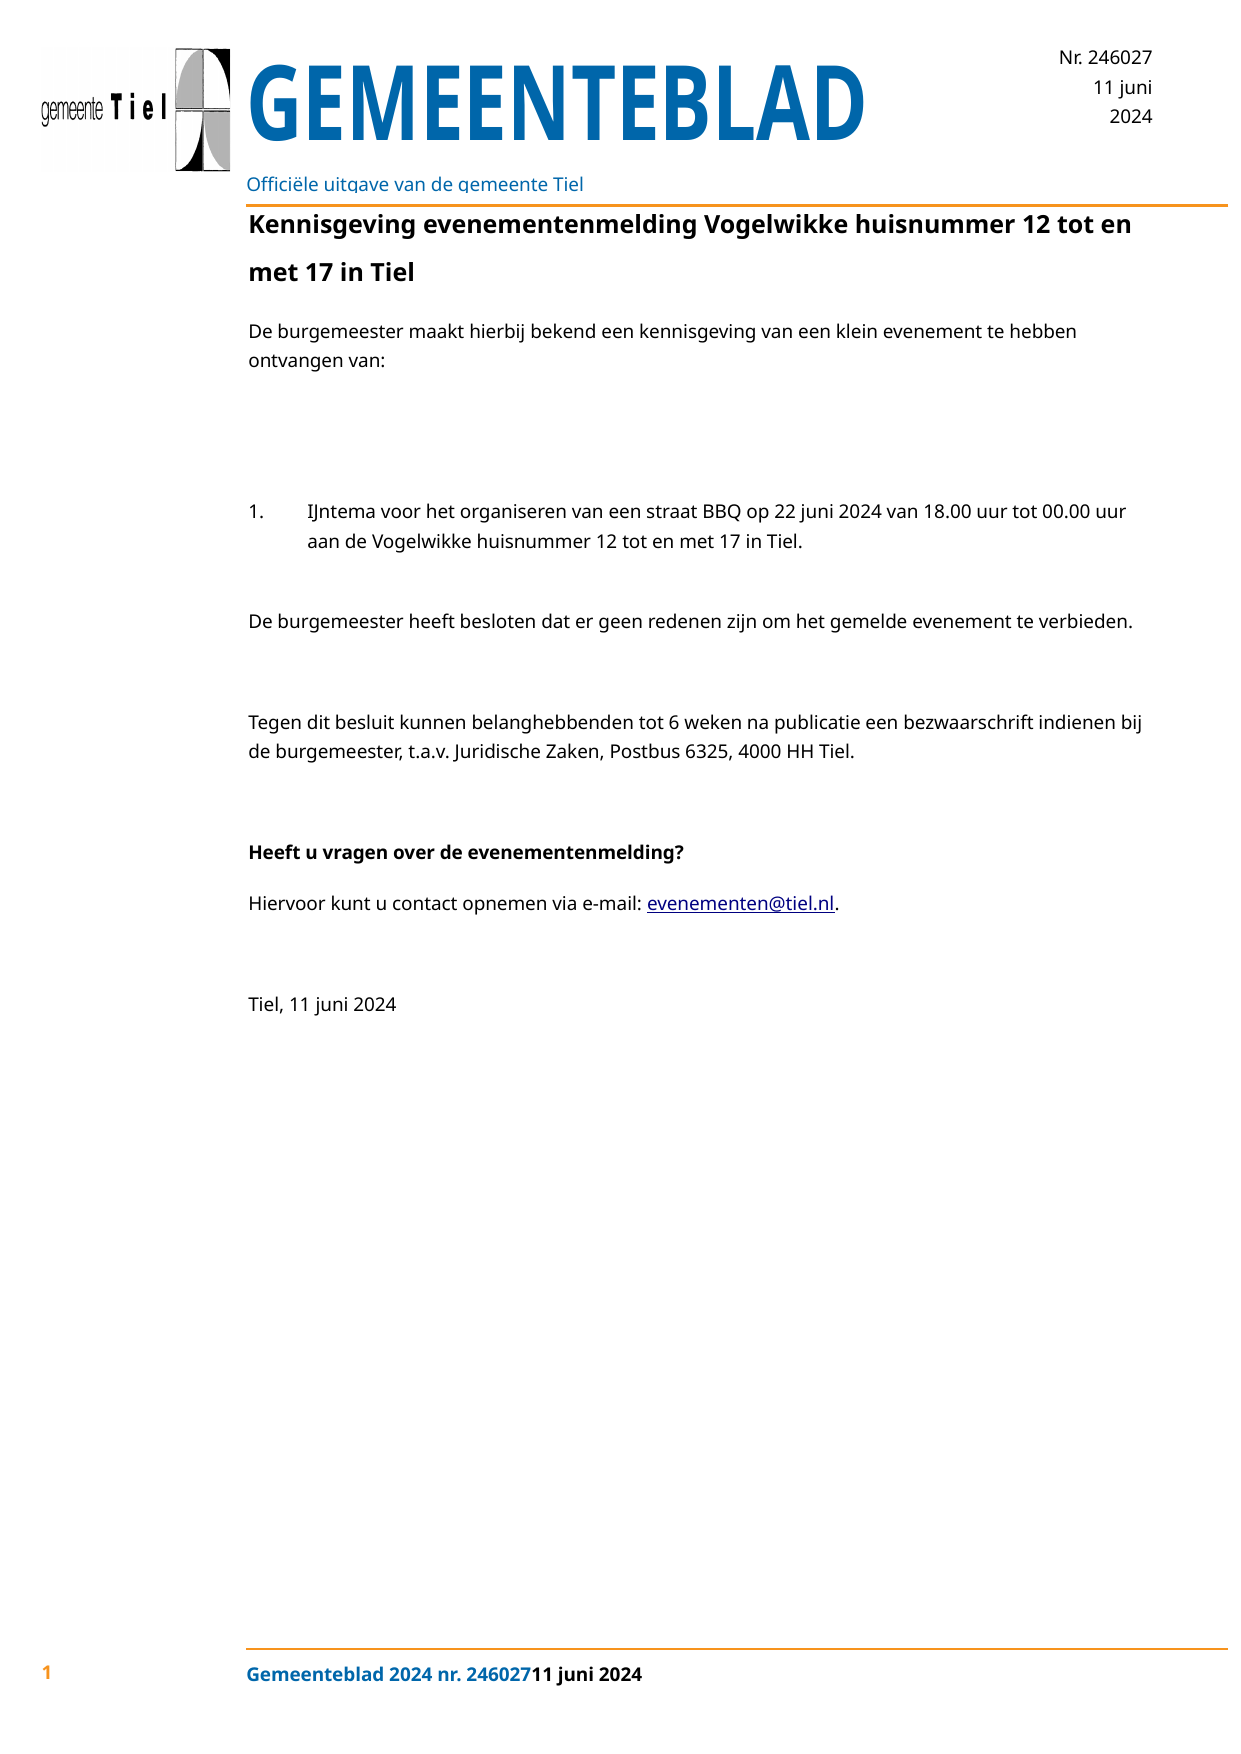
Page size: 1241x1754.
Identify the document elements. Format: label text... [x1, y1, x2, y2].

text De burgemeester maakt hierbij bekend een kennisgeving van een klein evenement te hebben ontvangen van: [248, 318, 1152, 373]
text De burgemeester heeft besloten dat er geen redenen zijn om het gemelde evenement te verbieden. [248, 608, 1152, 634]
text Heeft u vragen over de evenementenmelding? [248, 839, 1152, 865]
picture [41, 47, 231, 172]
text Hiervoor kunt u contact opnemen via e-mail: evenementen@tiel.nl. [248, 890, 1152, 916]
text Kennisgeving evenementenmelding Vogelwikke huisnummer 12 tot en met 17 in Tiel [248, 207, 1152, 288]
text Tiel, 11 juni 2024 [248, 991, 1152, 1017]
text Tegen dit besluit kunnen belanghebbenden tot 6 weken na publicatie een bezwaarschrift indienen bij de burgemeester, t.a.v. Juridische Zaken, Postbus 6325, 4000 HH Tiel. [248, 709, 1152, 764]
list IJntema voor het organiseren van een straat BBQ op 22 juni 2024 van 18.00 uur tot 00.00 uur aan de Vogelwikke huisnummer 12 tot en met 17 in Tiel. [248, 499, 1152, 554]
